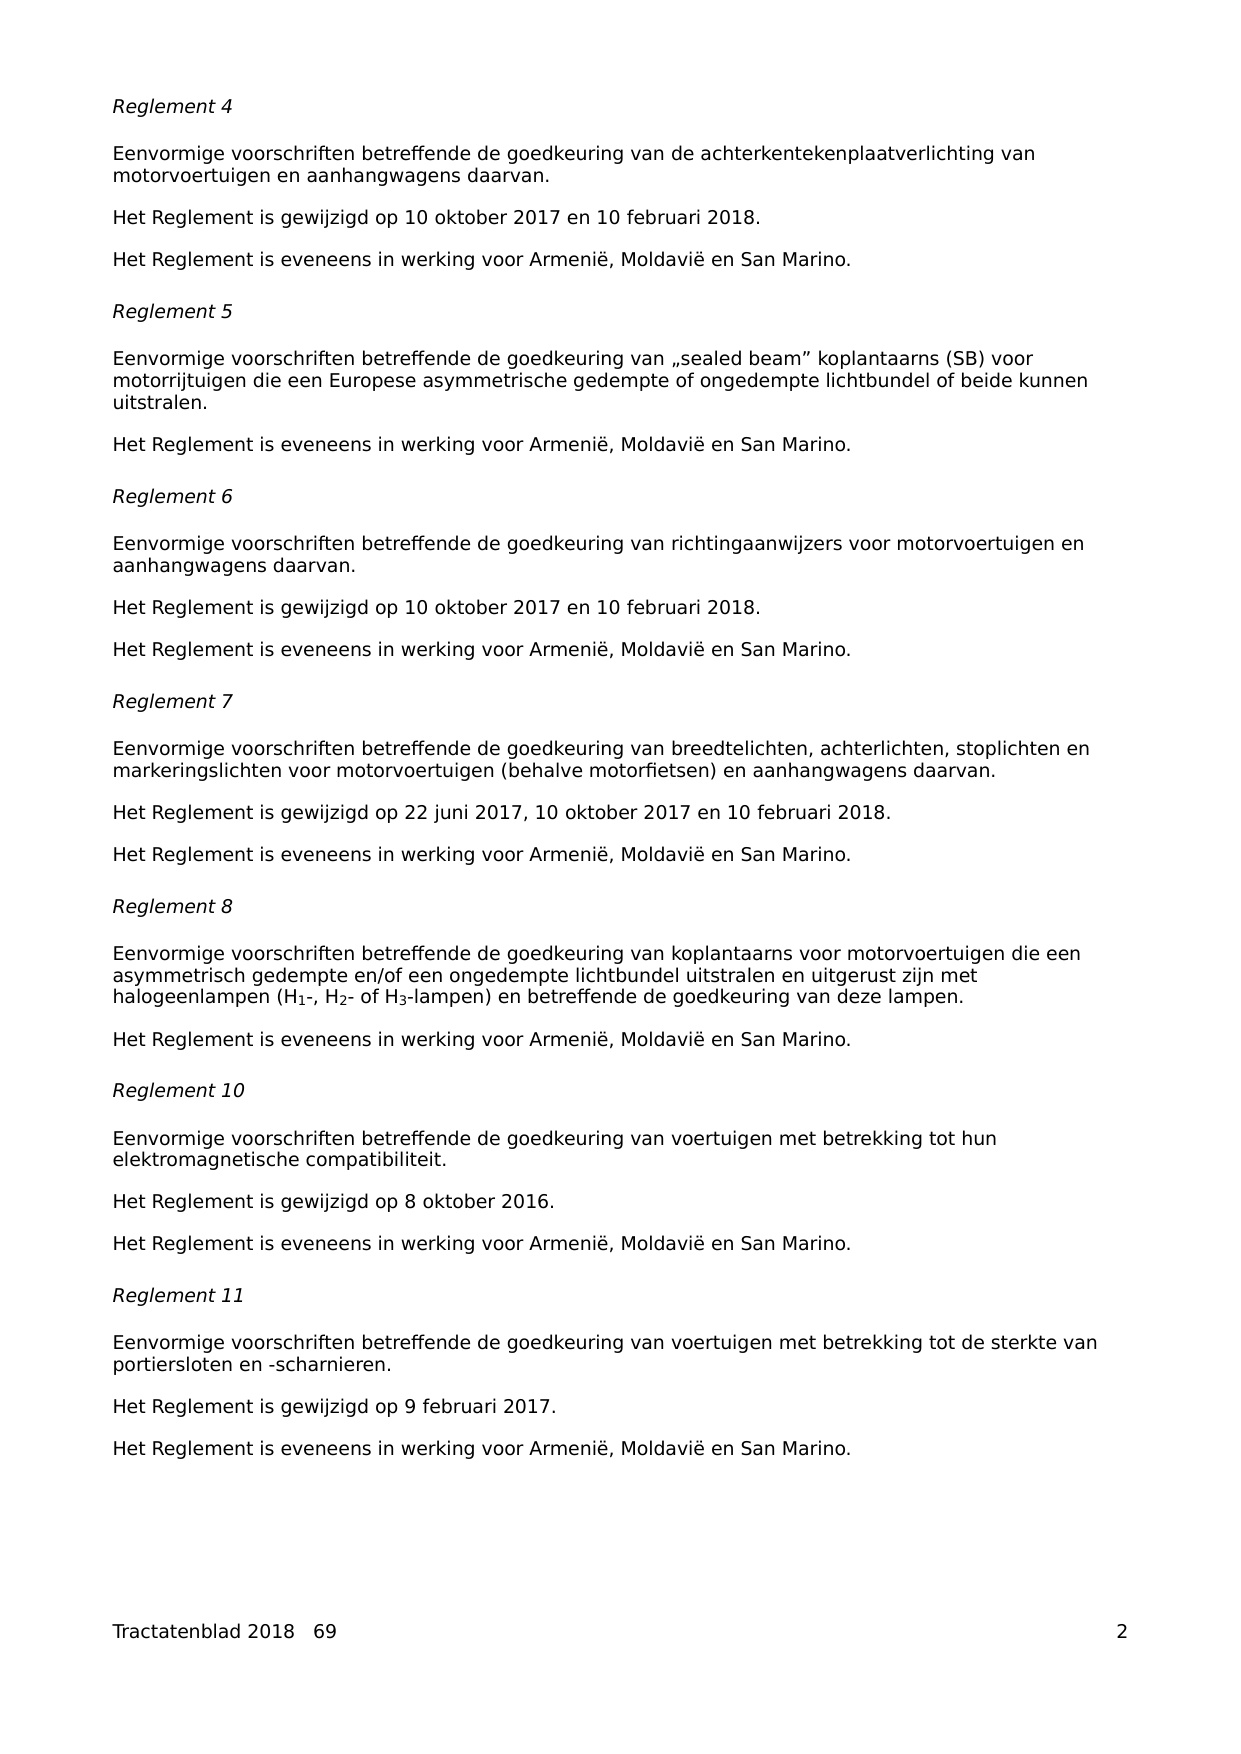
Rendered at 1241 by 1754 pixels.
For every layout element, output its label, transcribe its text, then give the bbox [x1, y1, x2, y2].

text Eenvormige voorschriften betreffende de goedkeuring van de achterkentekenplaatverlichting van motorvoertuigen en aanhangwagens daarvan. [112, 143, 1128, 187]
text Het Reglement is gewijzigd op 22 juni 2017, 10 oktober 2017 en 10 februari 2018. [112, 802, 1128, 823]
text Het Reglement is gewijzigd op 9 februari 2017. [112, 1396, 1128, 1418]
subtitle Reglement 6 [112, 486, 1128, 508]
subtitle Reglement 10 [112, 1080, 1128, 1102]
text Het Reglement is eveneens in werking voor Armenië, Moldavië en San Marino. [112, 1233, 1128, 1255]
text Eenvormige voorschriften betreffende de goedkeuring van richtingaanwijzers voor motorvoertuigen en aanhangwagens daarvan. [112, 533, 1128, 577]
text Eenvormige voorschriften betreffende de goedkeuring van voertuigen met betrekking tot hun elektromagnetische compatibiliteit. [112, 1127, 1128, 1171]
text Het Reglement is eveneens in werking voor Armenië, Moldavië en San Marino. [112, 249, 1128, 271]
text Eenvormige voorschriften betreffende de goedkeuring van breedtelichten, achterlichten, stoplichten en markeringslichten voor motorvoertuigen (behalve motorfietsen) en aanhangwagens daarvan. [112, 738, 1128, 782]
subtitle Reglement 11 [112, 1285, 1128, 1307]
text Eenvormige voorschriften betreffende de goedkeuring van „sealed beam” koplantaarns (SB) voor motorrijtuigen die een Europese asymmetrische gedempte of ongedempte lichtbundel of beide kunnen uitstralen. [112, 348, 1128, 414]
subtitle Reglement 7 [112, 691, 1128, 713]
subtitle Reglement 5 [112, 301, 1128, 323]
text Het Reglement is eveneens in werking voor Armenië, Moldavië en San Marino. [112, 639, 1128, 661]
text Het Reglement is eveneens in werking voor Armenië, Moldavië en San Marino. [112, 1438, 1128, 1460]
text Het Reglement is gewijzigd op 10 oktober 2017 en 10 februari 2018. [112, 207, 1128, 229]
text Eenvormige voorschriften betreffende de goedkeuring van voertuigen met betrekking tot de sterkte van portiersloten en -scharnieren. [112, 1332, 1128, 1376]
subtitle Reglement 4 [112, 96, 1128, 118]
text Het Reglement is eveneens in werking voor Armenië, Moldavië en San Marino. [112, 1028, 1128, 1050]
text Het Reglement is eveneens in werking voor Armenië, Moldavië en San Marino. [112, 843, 1128, 866]
text Het Reglement is gewijzigd op 10 oktober 2017 en 10 februari 2018. [112, 597, 1128, 619]
subtitle Reglement 8 [112, 896, 1128, 917]
text Eenvormige voorschriften betreffende de goedkeuring van koplantaarns voor motorvoertuigen die een asymmetrisch gedempte en/of een ongedempte lichtbundel uitstralen en uitgerust zijn met halogeenlampen (H1-, H2- of H3-lampen) en betreffende de goedkeuring van deze lampen. [112, 942, 1128, 1008]
text Het Reglement is gewijzigd op 8 oktober 2016. [112, 1191, 1128, 1213]
text Het Reglement is eveneens in werking voor Armenië, Moldavië en San Marino. [112, 434, 1128, 456]
